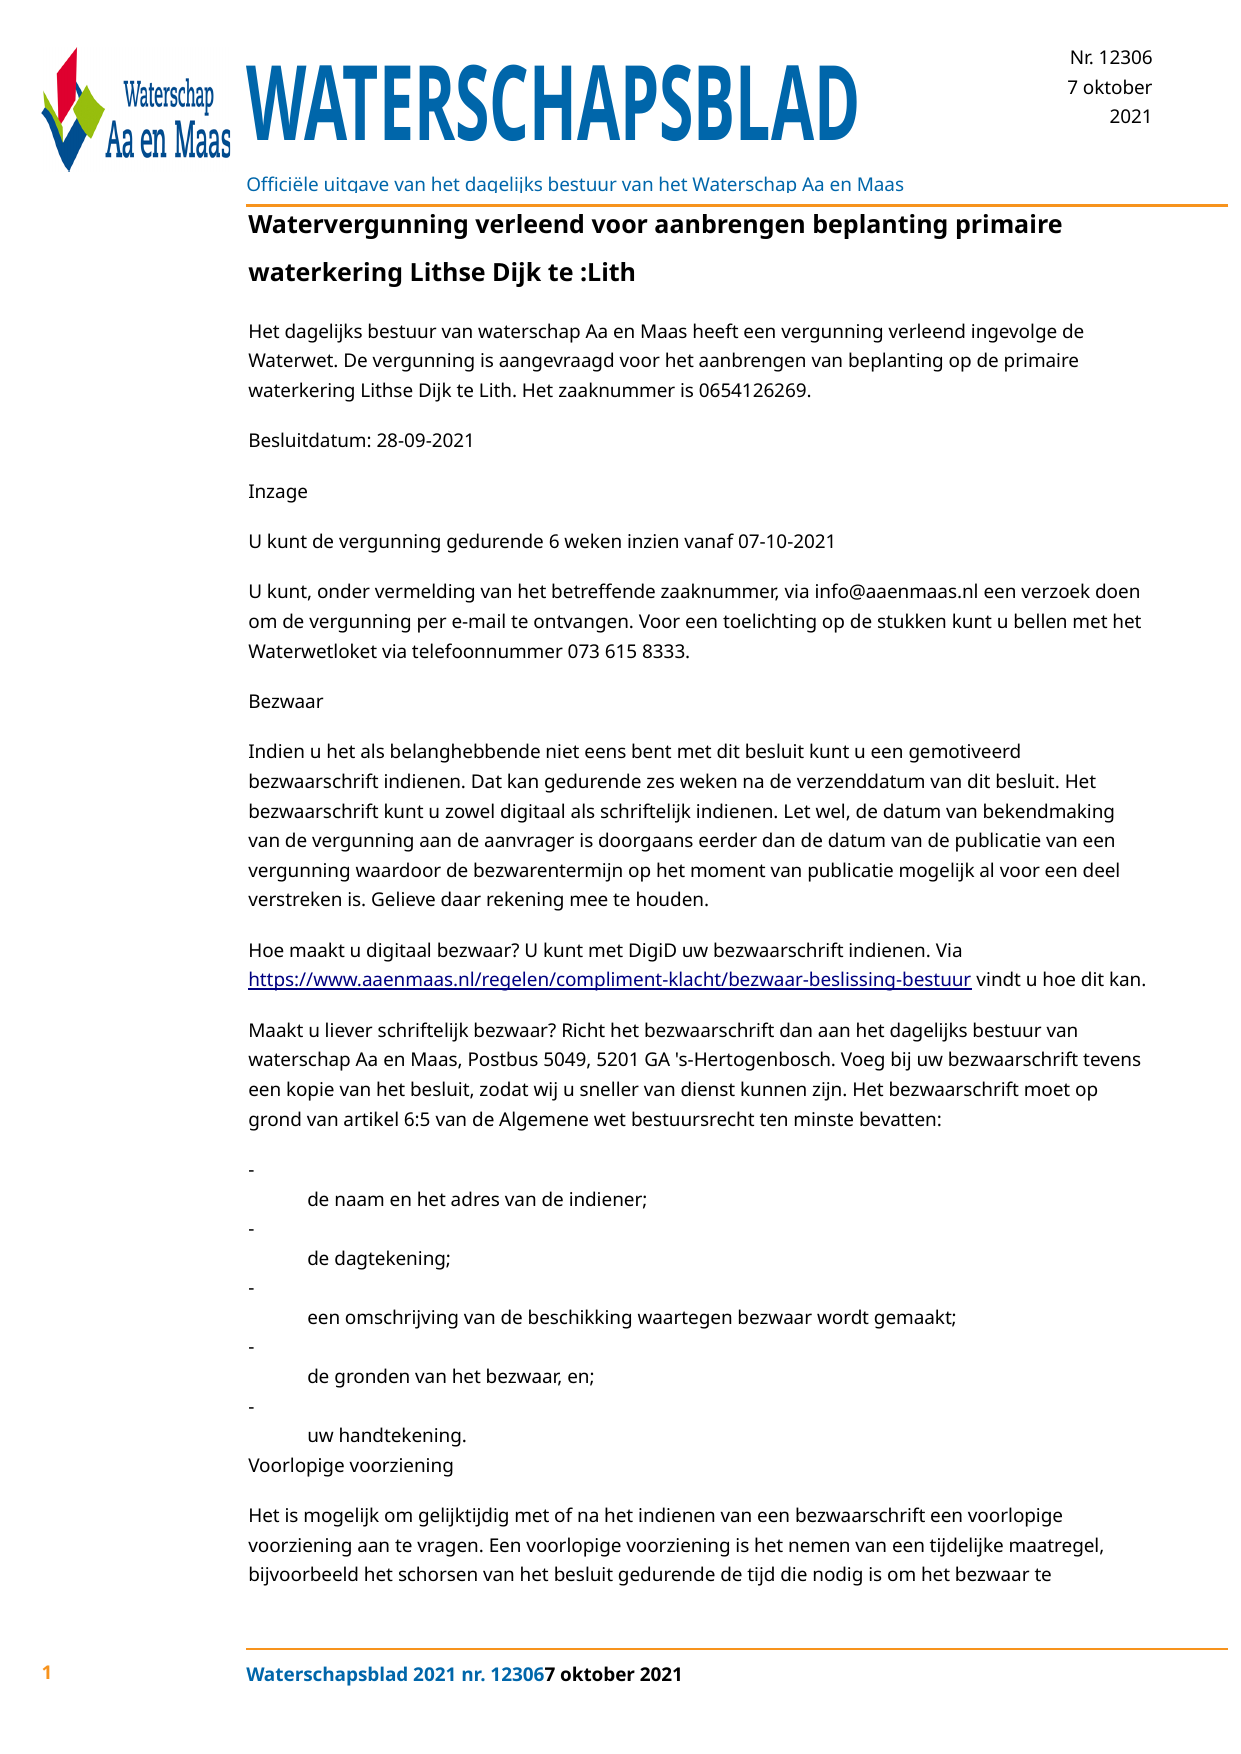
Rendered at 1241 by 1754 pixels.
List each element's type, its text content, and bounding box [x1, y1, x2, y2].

text Bezwaar [248, 688, 1152, 714]
text Besluitdatum: 28-09-2021 [248, 427, 1152, 453]
list een omschrijving van de beschikking waartegen bezwaar wordt gemaakt; [248, 1304, 1152, 1330]
list de dagtekening; [248, 1245, 1152, 1271]
text Hoe maakt u digitaal bezwaar? U kunt met DigiD uw bezwaarschrift indienen. Via https://www.aaenmaas.nl/regelen/compliment-klacht/bezwaar-beslissing-bestuur vindt u hoe dit kan. [248, 937, 1152, 992]
list de naam en het adres van de indiener; [248, 1186, 1152, 1212]
text Het dagelijks bestuur van waterschap Aa en Maas heeft een vergunning verleend ingevolge de Waterwet. De vergunning is aangevraagd voor het aanbrengen van beplanting op de primaire waterkering Lithse Dijk te Lith. Het zaaknummer is 0654126269. [248, 318, 1152, 403]
text Watervergunning verleend voor aanbrengen beplanting primaire waterkering Lithse Dijk te :Lith [248, 207, 1152, 288]
text Maakt u liever schriftelijk bezwaar? Richt het bezwaarschrift dan aan het dagelijks bestuur van waterschap Aa en Maas, Postbus 5049, 5201 GA 's-Hertogenbosch. Voeg bij uw bezwaarschrift tevens een kopie van het besluit, zodat wij u sneller van dienst kunnen zijn. Het bezwaarschrift moet op grond van artikel 6:5 van de Algemene wet bestuursrecht ten minste bevatten: [248, 1017, 1152, 1132]
text U kunt de vergunning gedurende 6 weken inzien vanaf 07-10-2021 [248, 528, 1152, 554]
text Indien u het als belanghebbende niet eens bent met dit besluit kunt u een gemotiveerd bezwaarschrift indienen. Dat kan gedurende zes weken na de verzenddatum van dit besluit. Het bezwaarschrift kunt u zowel digitaal als schriftelijk indienen. Let wel, de datum van bekendmaking van de vergunning aan de aanvrager is doorgaans eerder dan de datum van de publicatie van een vergunning waardoor de bezwarentermijn op het moment van publicatie mogelijk al voor een deel verstreken is. Gelieve daar rekening mee te houden. [248, 739, 1152, 912]
text Het is mogelijk om gelijktijdig met of na het indienen van een bezwaarschrift een voorlopige voorziening aan te vragen. Een voorlopige voorziening is het nemen van een tijdelijke maatregel, bijvoorbeeld het schorsen van het besluit gedurende de tijd die nodig is om het bezwaar te [248, 1502, 1152, 1587]
picture [41, 47, 231, 172]
list uw handtekening. [248, 1422, 1152, 1448]
list de gronden van het bezwaar, en; [248, 1363, 1152, 1389]
text U kunt, onder vermelding van het betreffende zaaknummer, via info@aaenmaas.nl een verzoek doen om de vergunning per e-mail te ontvangen. Voor een toelichting op de stukken kunt u bellen met het Waterwetloket via telefoonnummer 073 615 8333. [248, 579, 1152, 664]
text Inzage [248, 478, 1152, 504]
text Voorlopige voorziening [248, 1452, 1152, 1478]
